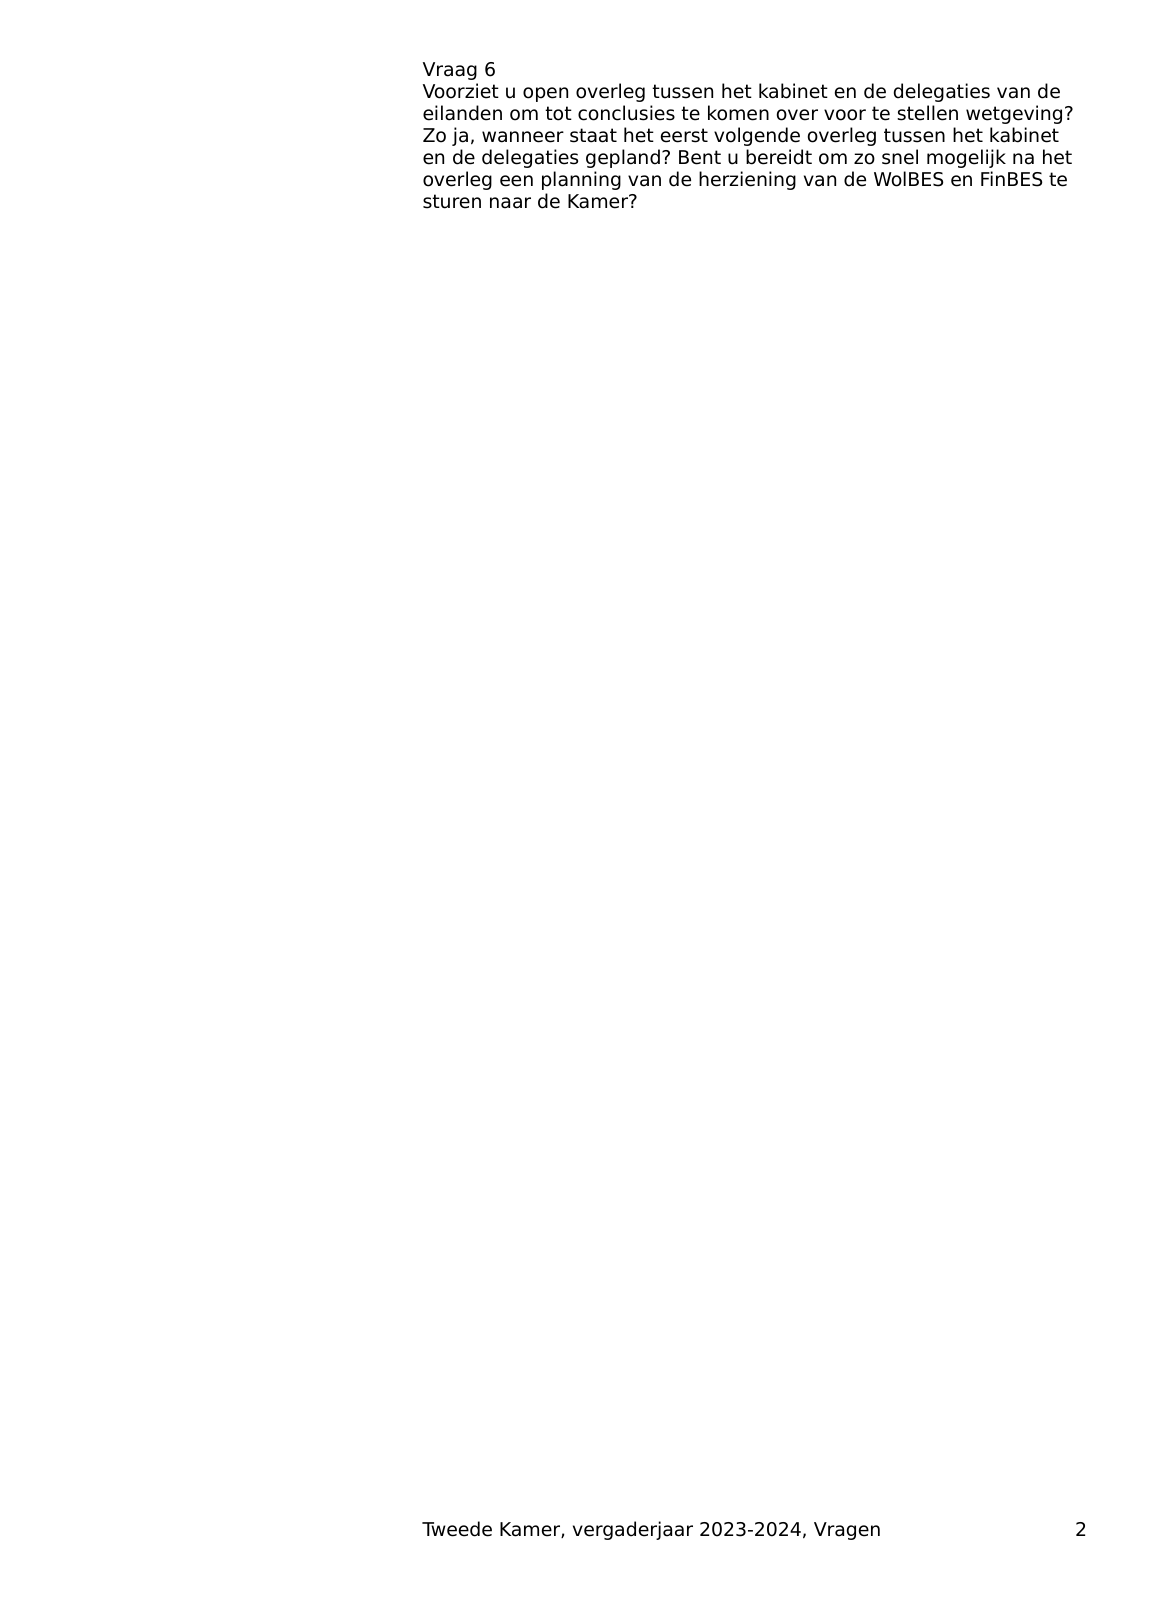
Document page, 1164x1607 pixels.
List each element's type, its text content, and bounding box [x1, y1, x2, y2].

text Voorziet u open overleg tussen het kabinet en de delegaties van de eilanden om tot conclusies te komen over voor te stellen wetgeving? Zo ja, wanneer staat het eerst volgende overleg tussen het kabinet en de delegaties gepland? Bent u bereidt om zo snel mogelijk na het overleg een planning van de herziening van de WolBES en FinBES te sturen naar de Kamer? [422, 81, 1087, 213]
text Vraag 6 [422, 59, 1087, 81]
